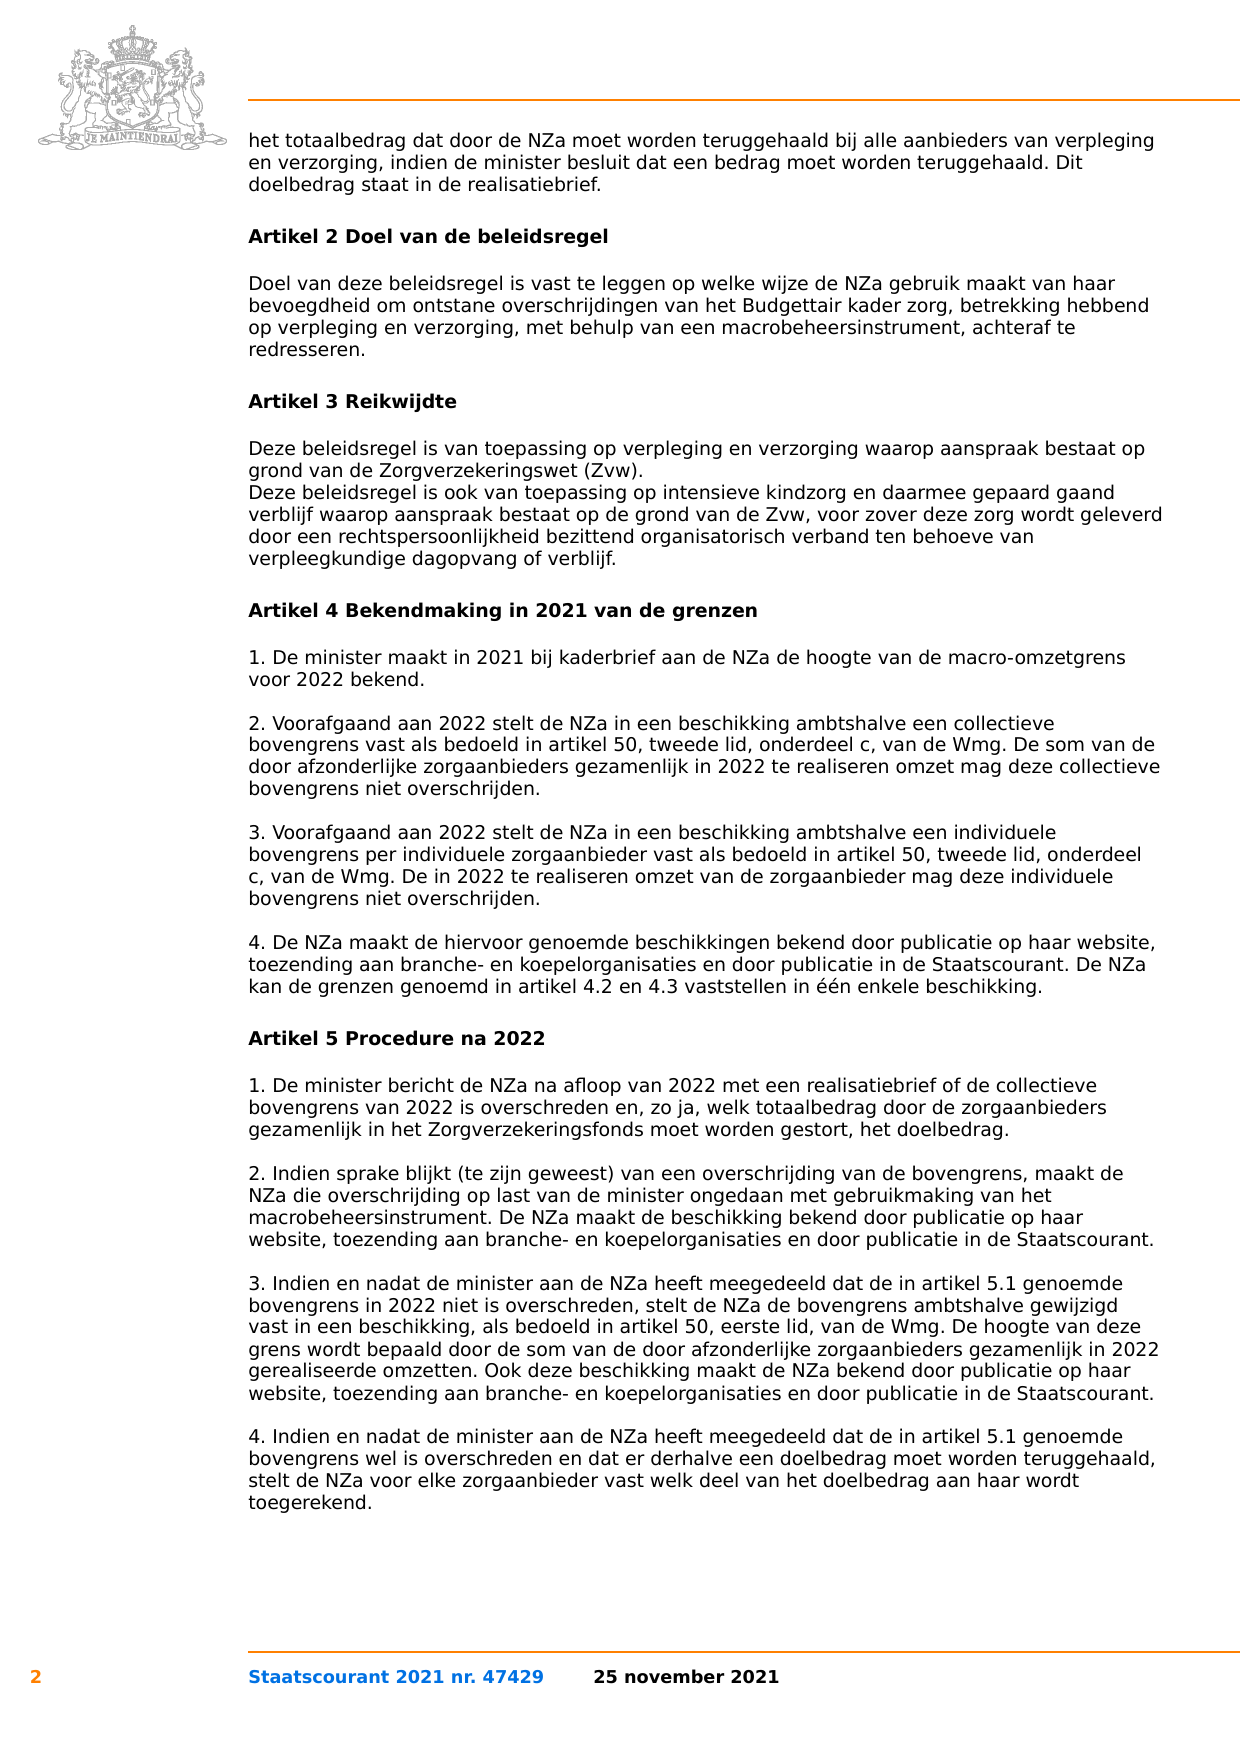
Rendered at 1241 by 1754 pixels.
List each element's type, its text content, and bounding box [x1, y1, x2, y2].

text 1. De minister bericht de NZa na afloop van 2022 met een realisatiebrief of de collectieve bovengrens van 2022 is overschreden en, zo ja, welk totaalbedrag door de zorgaanbieders gezamenlijk in het Zorgverzekeringsfonds moet worden gestort, het doelbedrag. [248, 1075, 1163, 1141]
text 3. Voorafgaand aan 2022 stelt de NZa in een beschikking ambtshalve een individuele bovengrens per individuele zorgaanbieder vast als bedoeld in artikel 50, tweede lid, onderdeel c, van de Wmg. De in 2022 te realiseren omzet van de zorgaanbieder mag deze individuele bovengrens niet overschrijden. [248, 822, 1163, 910]
subtitle Artikel 2 Doel van de beleidsregel [248, 226, 1163, 248]
text het totaalbedrag dat door de NZa moet worden teruggehaald bij alle aanbieders van verpleging en verzorging, indien de minister besluit dat een bedrag moet worden teruggehaald. Dit doelbedrag staat in de realisatiebrief. [248, 130, 1163, 196]
text 2. Voorafgaand aan 2022 stelt de NZa in een beschikking ambtshalve een collectieve bovengrens vast als bedoeld in artikel 50, tweede lid, onderdeel c, van de Wmg. De som van de door afzonderlijke zorgaanbieders gezamenlijk in 2022 te realiseren omzet mag deze collectieve bovengrens niet overschrijden. [248, 712, 1163, 800]
text Deze beleidsregel is ook van toepassing op intensieve kindzorg en daarmee gepaard gaand verblijf waarop aanspraak bestaat op de grond van de Zvw, voor zover deze zorg wordt geleverd door een rechtspersoonlijkheid bezittend organisatorisch verband ten behoeve van verpleegkundige dagopvang of verblijf. [248, 482, 1163, 569]
text Doel van deze beleidsregel is vast te leggen op welke wijze de NZa gebruik maakt van haar bevoegdheid om ontstane overschrijdingen van het Budgettair kader zorg, betrekking hebbend op verpleging en verzorging, met behulp van een macrobeheersinstrument, achteraf te redresseren. [248, 273, 1163, 361]
subtitle Artikel 4 Bekendmaking in 2021 van de grenzen [248, 599, 1163, 622]
text 3. Indien en nadat de minister aan de NZa heeft meegedeeld dat de in artikel 5.1 genoemde bovengrens in 2022 niet is overschreden, stelt de NZa de bovengrens ambtshalve gewijzigd vast in een beschikking, als bedoeld in artikel 50, eerste lid, van de Wmg. De hoogte van deze grens wordt bepaald door de som van de door afzonderlijke zorgaanbieders gezamenlijk in 2022 gerealiseerde omzetten. Ook deze beschikking maakt de NZa bekend door publicatie op haar website, toezending aan branche- en koepelorganisaties en door publicatie in de Staatscourant. [248, 1272, 1163, 1404]
text Deze beleidsregel is van toepassing op verpleging en verzorging waarop aanspraak bestaat op grond van de Zorgverzekeringswet (Zvw). [248, 438, 1163, 482]
text 2. Indien sprake blijkt (te zijn geweest) van een overschrijding van de bovengrens, maakt de NZa die overschrijding op last van de minister ongedaan met gebruikmaking van het macrobeheersinstrument. De NZa maakt de beschikking bekend door publicatie op haar website, toezending aan branche- en koepelorganisaties en door publicatie in de Staatscourant. [248, 1163, 1163, 1251]
text 4. De NZa maakt de hiervoor genoemde beschikkingen bekend door publicatie op haar website, toezending aan branche- en koepelorganisaties en door publicatie in de Staatscourant. De NZa kan de grenzen genoemd in artikel 4.2 en 4.3 vaststellen in één enkele beschikking. [248, 932, 1163, 998]
text 4. Indien en nadat de minister aan de NZa heeft meegedeeld dat de in artikel 5.1 genoemde bovengrens wel is overschreden en dat er derhalve een doelbedrag moet worden teruggehaald, stelt de NZa voor elke zorgaanbieder vast welk deel van het doelbedrag aan haar wordt toegerekend. [248, 1426, 1163, 1514]
picture [38, 25, 227, 150]
text 1. De minister maakt in 2021 bij kaderbrief aan de NZa de hoogte van de macro-omzetgrens voor 2022 bekend. [248, 647, 1163, 691]
subtitle Artikel 3 Reikwijdte [248, 391, 1163, 413]
subtitle Artikel 5 Procedure na 2022 [248, 1028, 1163, 1050]
